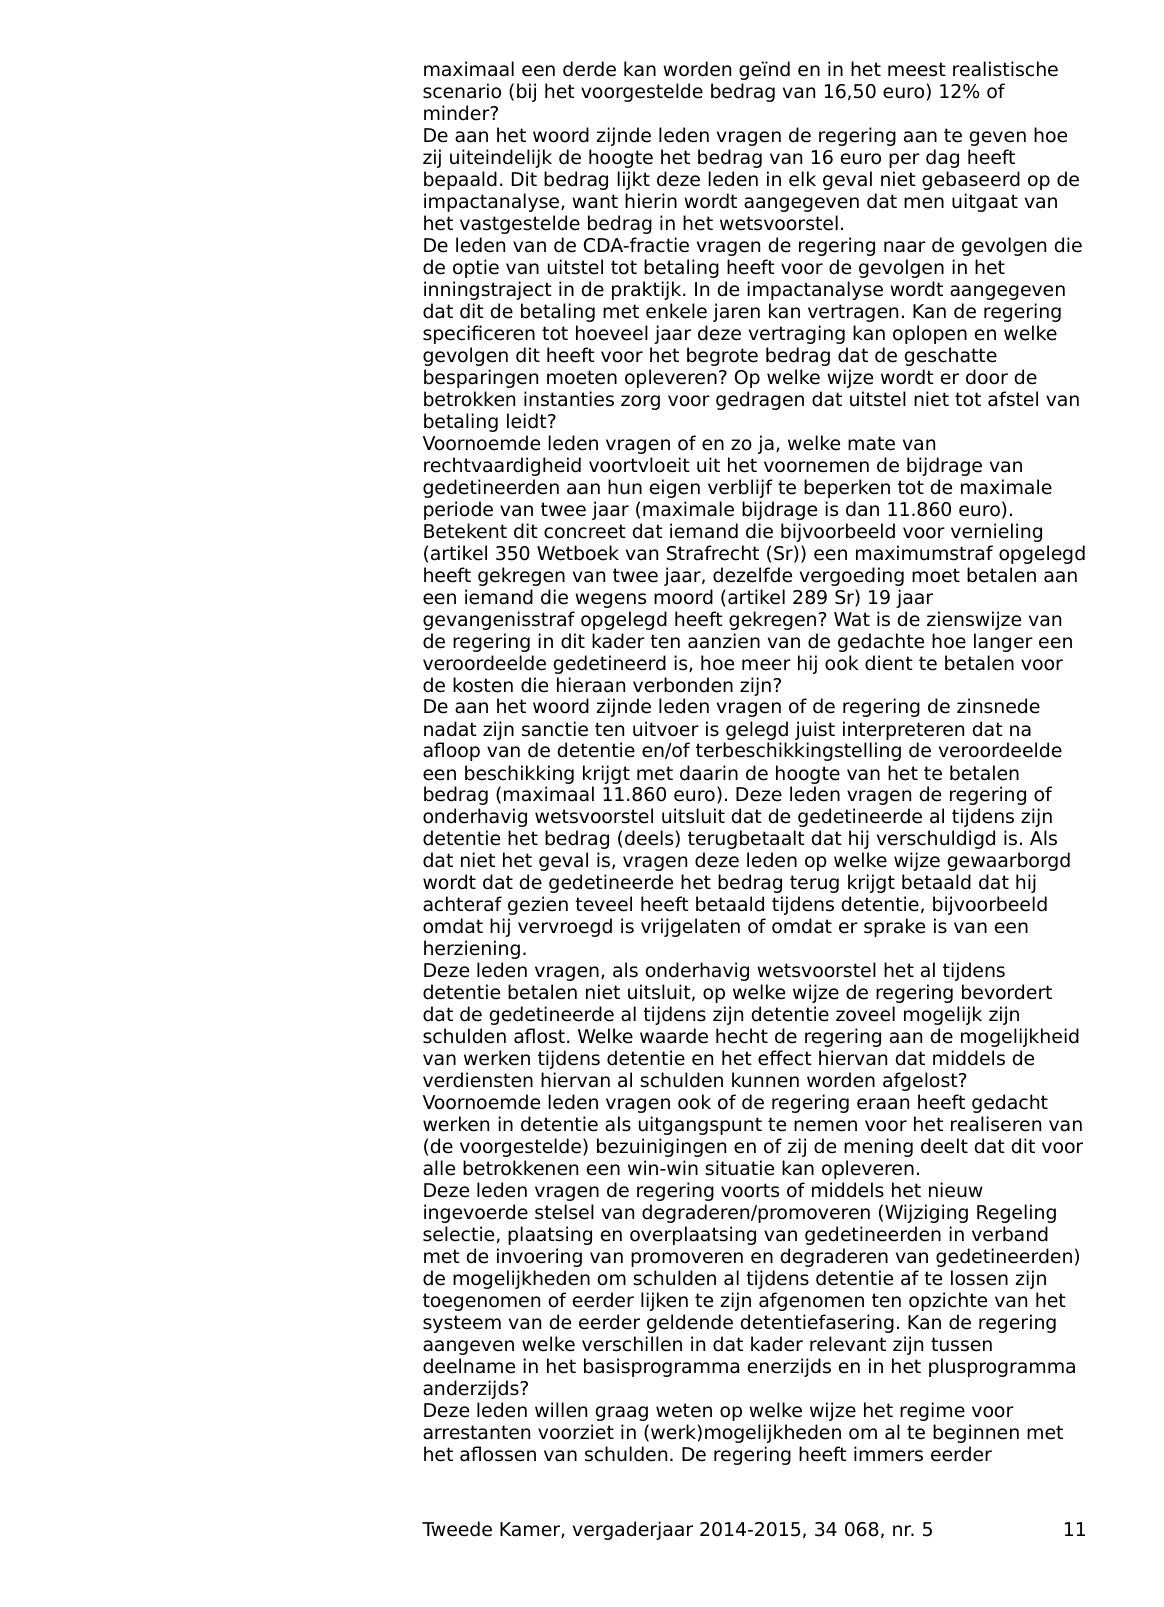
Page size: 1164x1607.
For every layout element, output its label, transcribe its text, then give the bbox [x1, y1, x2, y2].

text Deze leden willen graag weten op welke wijze het regime voor arrestanten voorziet in (werk)mogelijkheden om al te beginnen met het aflossen van schulden. De regering heeft immers eerder [422, 1400, 1087, 1466]
text Deze leden vragen, als onderhavig wetsvoorstel het al tijdens detentie betalen niet uitsluit, op welke wijze de regering bevordert dat de gedetineerde al tijdens zijn detentie zoveel mogelijk zijn schulden aflost. Welke waarde hecht de regering aan de mogelijkheid van werken tijdens detentie en het effect hiervan dat middels de verdiensten hiervan al schulden kunnen worden afgelost? Voornoemde leden vragen ook of de regering eraan heeft gedacht werken in detentie als uitgangspunt te nemen voor het realiseren van (de voorgestelde) bezuinigingen en of zij de mening deelt dat dit voor alle betrokkenen een win-win situatie kan opleveren. [422, 960, 1087, 1180]
text maximaal een derde kan worden geïnd en in het meest realistische scenario (bij het voorgestelde bedrag van 16,50 euro) 12% of minder? [422, 59, 1087, 125]
text De aan het woord zijnde leden vragen of de regering de zinsnede nadat zijn sanctie ten uitvoer is gelegd juist interpreteren dat na afloop van de detentie en/of terbeschikkingstelling de veroordeelde een beschikking krijgt met daarin de hoogte van het te betalen bedrag (maximaal 11.860 euro). Deze leden vragen de regering of onderhavig wetsvoorstel uitsluit dat de gedetineerde al tijdens zijn detentie het bedrag (deels) terugbetaalt dat hij verschuldigd is. Als dat niet het geval is, vragen deze leden op welke wijze gewaarborgd wordt dat de gedetineerde het bedrag terug krijgt betaald dat hij achteraf gezien teveel heeft betaald tijdens detentie, bijvoorbeeld omdat hij vervroegd is vrijgelaten of omdat er sprake is van een herziening. [422, 696, 1087, 960]
text De leden van de CDA-fractie vragen de regering naar de gevolgen die de optie van uitstel tot betaling heeft voor de gevolgen in het inningstraject in de praktijk. In de impactanalyse wordt aangegeven dat dit de betaling met enkele jaren kan vertragen. Kan de regering specificeren tot hoeveel jaar deze vertraging kan oplopen en welke gevolgen dit heeft voor het begrote bedrag dat de geschatte besparingen moeten opleveren? Op welke wijze wordt er door de betrokken instanties zorg voor gedragen dat uitstel niet tot afstel van betaling leidt? [422, 235, 1087, 433]
text Voornoemde leden vragen of en zo ja, welke mate van rechtvaardigheid voortvloeit uit het voornemen de bijdrage van gedetineerden aan hun eigen verblijf te beperken tot de maximale periode van twee jaar (maximale bijdrage is dan 11.860 euro). Betekent dit concreet dat iemand die bijvoorbeeld voor vernieling (artikel 350 Wetboek van Strafrecht (Sr)) een maximumstraf opgelegd heeft gekregen van twee jaar, dezelfde vergoeding moet betalen aan een iemand die wegens moord (artikel 289 Sr) 19 jaar gevangenisstraf opgelegd heeft gekregen? Wat is de zienswijze van de regering in dit kader ten aanzien van de gedachte hoe langer een veroordeelde gedetineerd is, hoe meer hij ook dient te betalen voor de kosten die hieraan verbonden zijn? [422, 433, 1087, 696]
text Deze leden vragen de regering voorts of middels het nieuw ingevoerde stelsel van degraderen/promoveren (Wijziging Regeling selectie, plaatsing en overplaatsing van gedetineerden in verband met de invoering van promoveren en degraderen van gedetineerden) de mogelijkheden om schulden al tijdens detentie af te lossen zijn toegenomen of eerder lijken te zijn afgenomen ten opzichte van het systeem van de eerder geldende detentiefasering. Kan de regering aangeven welke verschillen in dat kader relevant zijn tussen deelname in het basisprogramma enerzijds en in het plusprogramma anderzijds? [422, 1180, 1087, 1400]
text De aan het woord zijnde leden vragen de regering aan te geven hoe zij uiteindelijk de hoogte het bedrag van 16 euro per dag heeft bepaald. Dit bedrag lijkt deze leden in elk geval niet gebaseerd op de impactanalyse, want hierin wordt aangegeven dat men uitgaat van het vastgestelde bedrag in het wetsvoorstel. [422, 125, 1087, 235]
